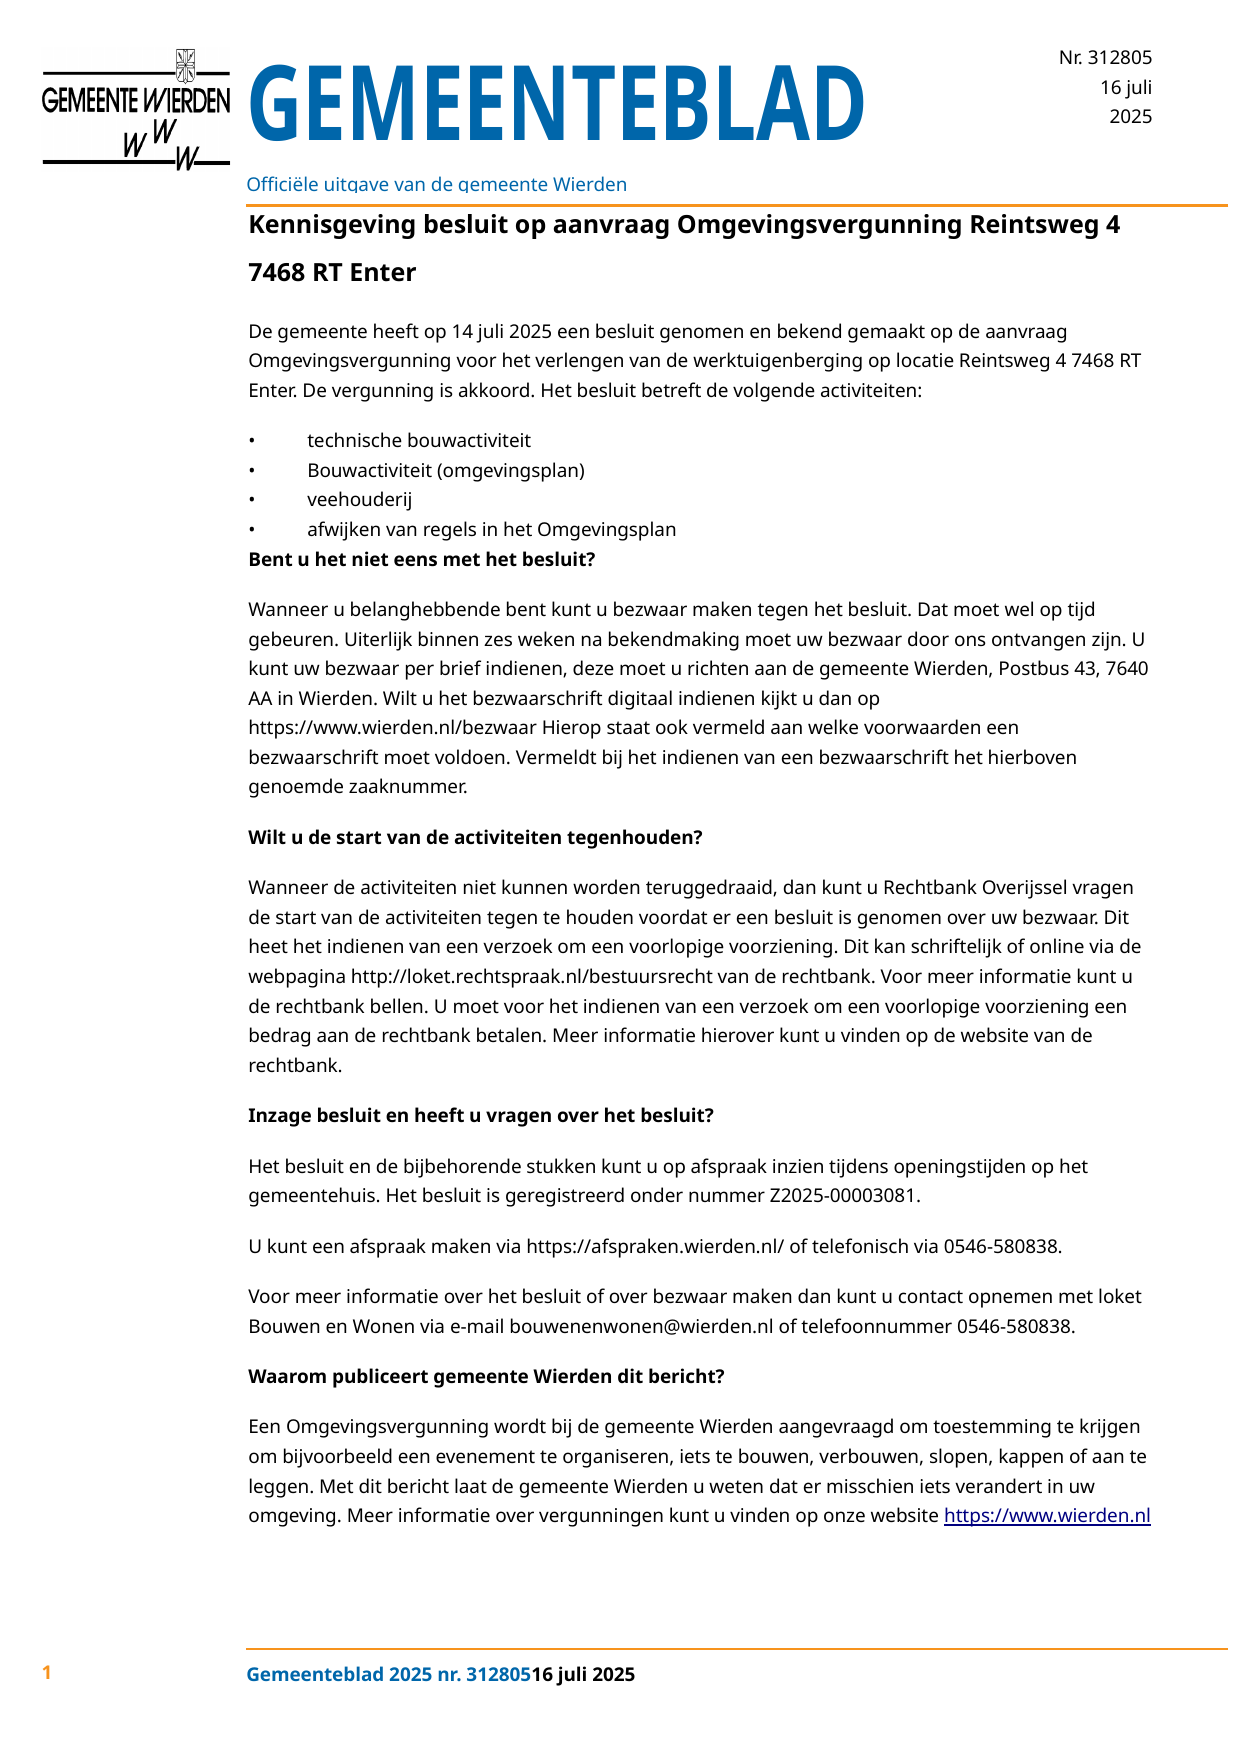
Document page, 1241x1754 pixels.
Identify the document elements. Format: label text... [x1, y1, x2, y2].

text Een Omgevingsvergunning wordt bij de gemeente Wierden aangevraagd om toestemming te krijgen om bijvoorbeeld een evenement te organiseren, iets te bouwen, verbouwen, slopen, kappen of aan te leggen. Met dit bericht laat de gemeente Wierden u weten dat er misschien iets verandert in uw omgeving. Meer informatie over vergunningen kunt u vinden op onze website https://www.wierden.nl [248, 1414, 1152, 1528]
text Het besluit en de bijbehorende stukken kunt u op afspraak inzien tijdens openingstijden op het gemeentehuis. Het besluit is geregistreerd onder nummer Z2025-00003081. [248, 1153, 1152, 1208]
text De gemeente heeft op 14 juli 2025 een besluit genomen en bekend gemaakt op de aanvraag Omgevingsvergunning voor het verlengen van de werktuigenberging op locatie Reintsweg 4 7468 RT Enter. De vergunning is akkoord. Het besluit betreft de volgende activiteiten: [248, 318, 1152, 403]
list technische bouwactiviteit [248, 427, 1152, 453]
text Bent u het niet eens met het besluit? [248, 546, 1152, 572]
text Kennisgeving besluit op aanvraag Omgevingsvergunning Reintsweg 4 7468 RT Enter [248, 207, 1152, 288]
list Bouwactiviteit (omgevingsplan) [248, 457, 1152, 483]
text Wilt u de start van de activiteiten tegenhouden? [248, 824, 1152, 850]
text Voor meer informatie over het besluit of over bezwaar maken dan kunt u contact opnemen met loket Bouwen en Wonen via e-mail bouwenenwonen@wierden.nl of telefoonnummer 0546-580838. [248, 1283, 1152, 1339]
text Waarom publiceert gemeente Wierden dit bericht? [248, 1363, 1152, 1389]
list veehouderij [248, 487, 1152, 512]
text U kunt een afspraak maken via https://afspraken.wierden.nl/ of telefonisch via 0546-580838. [248, 1233, 1152, 1259]
text Wanneer u belanghebbende bent kunt u bezwaar maken tegen het besluit. Dat moet wel op tijd gebeuren. Uiterlijk binnen zes weken na bekendmaking moet uw bezwaar door ons ontvangen zijn. U kunt uw bezwaar per brief indienen, deze moet u richten aan de gemeente Wierden, Postbus 43, 7640 AA in Wierden. Wilt u het bezwaarschrift digitaal indienen kijkt u dan op https://www.wierden.nl/bezwaar Hierop staat ook vermeld aan welke voorwaarden een bezwaarschrift moet voldoen. Vermeldt bij het indienen van een bezwaarschrift het hierboven genoemde zaaknummer. [248, 596, 1152, 799]
picture [41, 47, 231, 172]
list afwijken van regels in het Omgevingsplan [248, 516, 1152, 542]
text Inzage besluit en heeft u vragen over het besluit? [248, 1102, 1152, 1128]
text Wanneer de activiteiten niet kunnen worden teruggedraaid, dan kunt u Rechtbank Overijssel vragen de start van de activiteiten tegen te houden voordat er een besluit is genomen over uw bezwaar. Dit heet het indienen van een verzoek om een voorlopige voorziening. Dit kan schriftelijk of online via de webpagina http://loket.rechtspraak.nl/bestuursrecht van de rechtbank. Voor meer informatie kunt u de rechtbank bellen. U moet voor het indienen van een verzoek om een voorlopige voorziening een bedrag aan de rechtbank betalen. Meer informatie hierover kunt u vinden op de website van de rechtbank. [248, 874, 1152, 1078]
